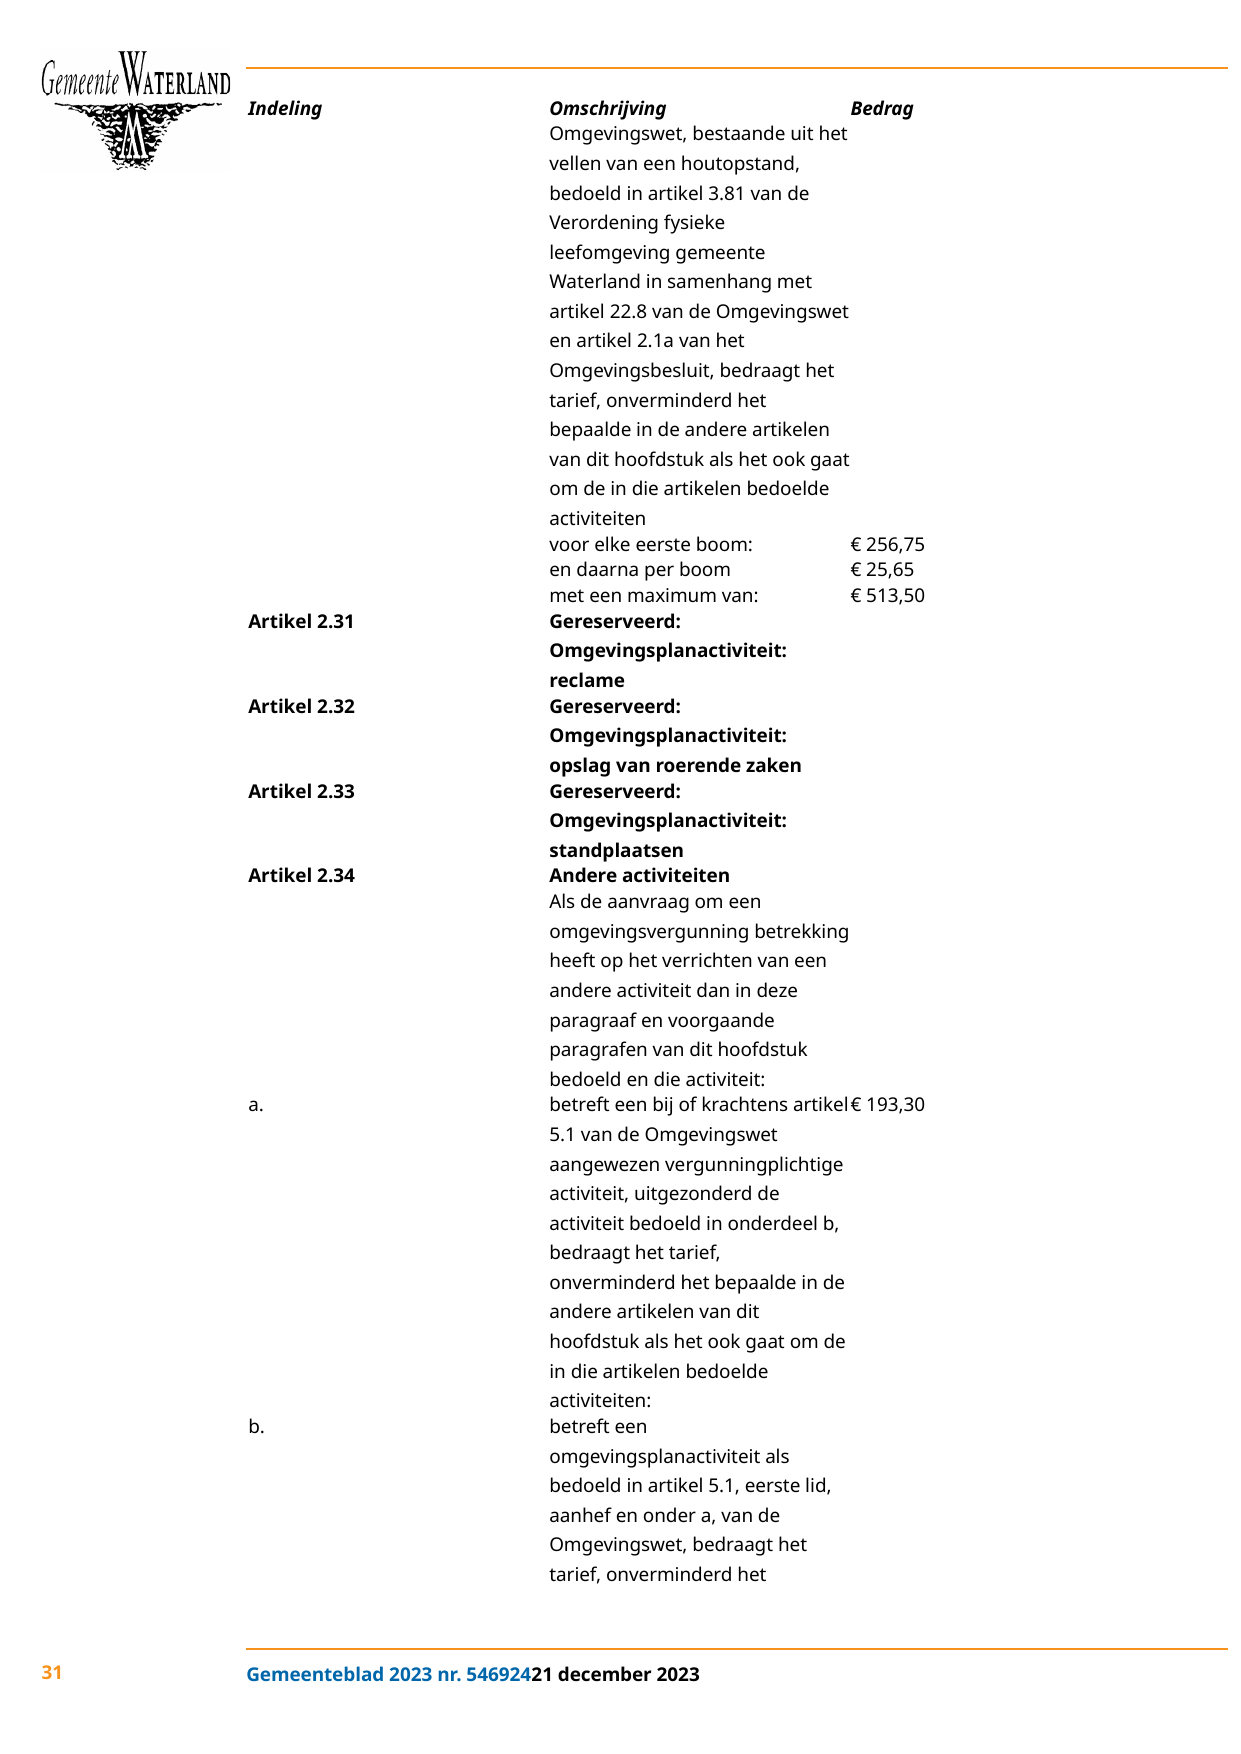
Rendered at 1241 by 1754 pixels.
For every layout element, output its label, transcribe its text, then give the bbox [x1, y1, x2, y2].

table_cell [248, 582, 549, 608]
table_cell voor elke eerste boom: [549, 531, 850, 557]
table_cell Gereserveerd: Omgevingsplanactiviteit: opslag van roerende zaken [549, 693, 850, 778]
table_cell [850, 608, 1152, 693]
table_cell € 193,30 [850, 1092, 1152, 1413]
table_cell [850, 863, 1152, 888]
table_cell en daarna per boom [549, 557, 850, 582]
table_cell Artikel 2.33 [248, 778, 549, 863]
table_cell Omgevingswet, bestaande uit het vellen van een houtopstand, bedoeld in artikel 3.81 van de Verordening fysieke leefomgeving gemeente Waterland in samenhang met artikel 22.8 van de Omgevingswet en artikel 2.1a van het Omgevingsbesluit, bedraagt het tarief, onverminderd het bepaalde in de andere artikelen van dit hoofdstuk als het ook gaat om de in die artikelen bedoelde activiteiten [549, 121, 850, 531]
picture [41, 47, 231, 172]
table_cell met een maximum van: [549, 582, 850, 608]
table_cell [248, 121, 549, 531]
table_cell Artikel 2.34 [248, 863, 549, 888]
table_cell [248, 889, 549, 1092]
table_header Omschrijving [549, 95, 850, 121]
table_cell [850, 778, 1152, 863]
table_cell Gereserveerd: Omgevingsplanactiviteit: reclame [549, 608, 850, 693]
table_cell Gereserveerd: Omgevingsplanactiviteit: standplaatsen [549, 778, 850, 863]
table_cell [248, 531, 549, 557]
table_cell [850, 1413, 1152, 1587]
table_cell a. [248, 1092, 549, 1413]
table_cell Artikel 2.31 [248, 608, 549, 693]
table_cell Als de aanvraag om een omgevingsvergunning betrekking heeft op het verrichten van een andere activiteit dan in deze paragraaf en voorgaande paragrafen van dit hoofdstuk bedoeld en die activiteit: [549, 889, 850, 1092]
table_cell € 513,50 [850, 582, 1152, 608]
table_header Indeling [248, 95, 549, 121]
table_cell [850, 693, 1152, 778]
table_cell Andere activiteiten [549, 863, 850, 888]
table_cell Artikel 2.32 [248, 693, 549, 778]
table_cell [850, 889, 1152, 1092]
table_header Bedrag [850, 95, 1152, 121]
table_cell [850, 121, 1152, 531]
table_cell € 25,65 [850, 557, 1152, 582]
table_cell betreft een omgevingsplanactiviteit als bedoeld in artikel 5.1, eerste lid, aanhef en onder a, van de Omgevingswet, bedraagt het tarief, onverminderd het [549, 1413, 850, 1587]
table_cell b. [248, 1413, 549, 1587]
table_cell [248, 557, 549, 582]
table_cell betreft een bij of krachtens artikel 5.1 van de Omgevingswet aangewezen vergunningplichtige activiteit, uitgezonderd de activiteit bedoeld in onderdeel b, bedraagt het tarief, onverminderd het bepaalde in de andere artikelen van dit hoofdstuk als het ook gaat om de in die artikelen bedoelde activiteiten: [549, 1092, 850, 1413]
table_cell € 256,75 [850, 531, 1152, 557]
